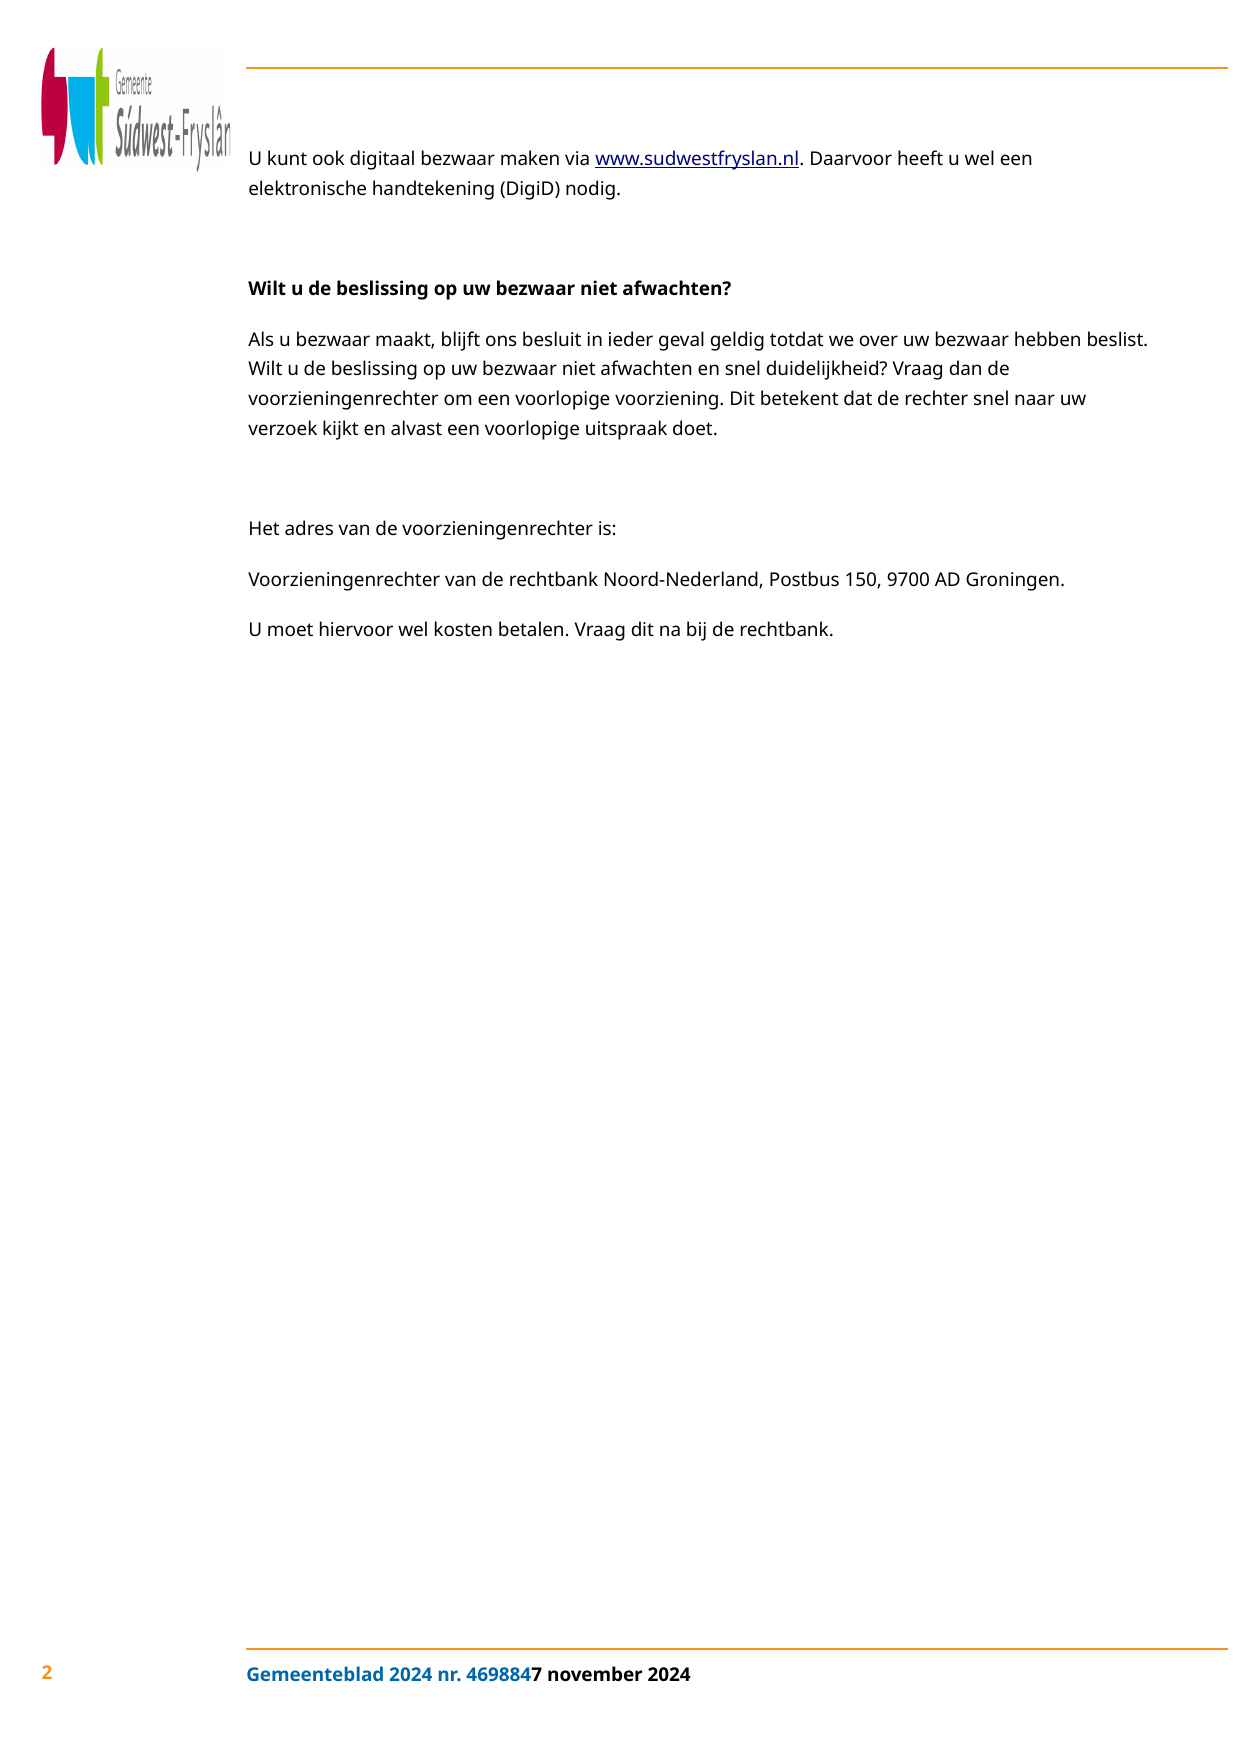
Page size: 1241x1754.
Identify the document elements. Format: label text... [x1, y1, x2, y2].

text Voorzieningenrechter van de rechtbank Noord-Nederland, Postbus 150, 9700 AD Groningen. [248, 566, 1152, 592]
text U moet hiervoor wel kosten betalen. Vraag dit na bij de rechtbank. [248, 616, 1152, 642]
text Het adres van de voorzieningenrechter is: [248, 516, 1152, 541]
text U kunt ook digitaal bezwaar maken via www.sudwestfryslan.nl. Daarvoor heeft u wel een elektronische handtekening (DigiD) nodig. [248, 145, 1152, 201]
picture [41, 47, 231, 172]
text Wilt u de beslissing op uw bezwaar niet afwachten? [248, 276, 1152, 301]
text Als u bezwaar maakt, blijft ons besluit in ieder geval geldig totdat we over uw bezwaar hebben beslist. Wilt u de beslissing op uw bezwaar niet afwachten en snel duidelijkheid? Vraag dan de voorzieningenrechter om een voorlopige voorziening. Dit betekent dat de rechter snel naar uw verzoek kijkt en alvast een voorlopige uitspraak doet. [248, 326, 1152, 441]
